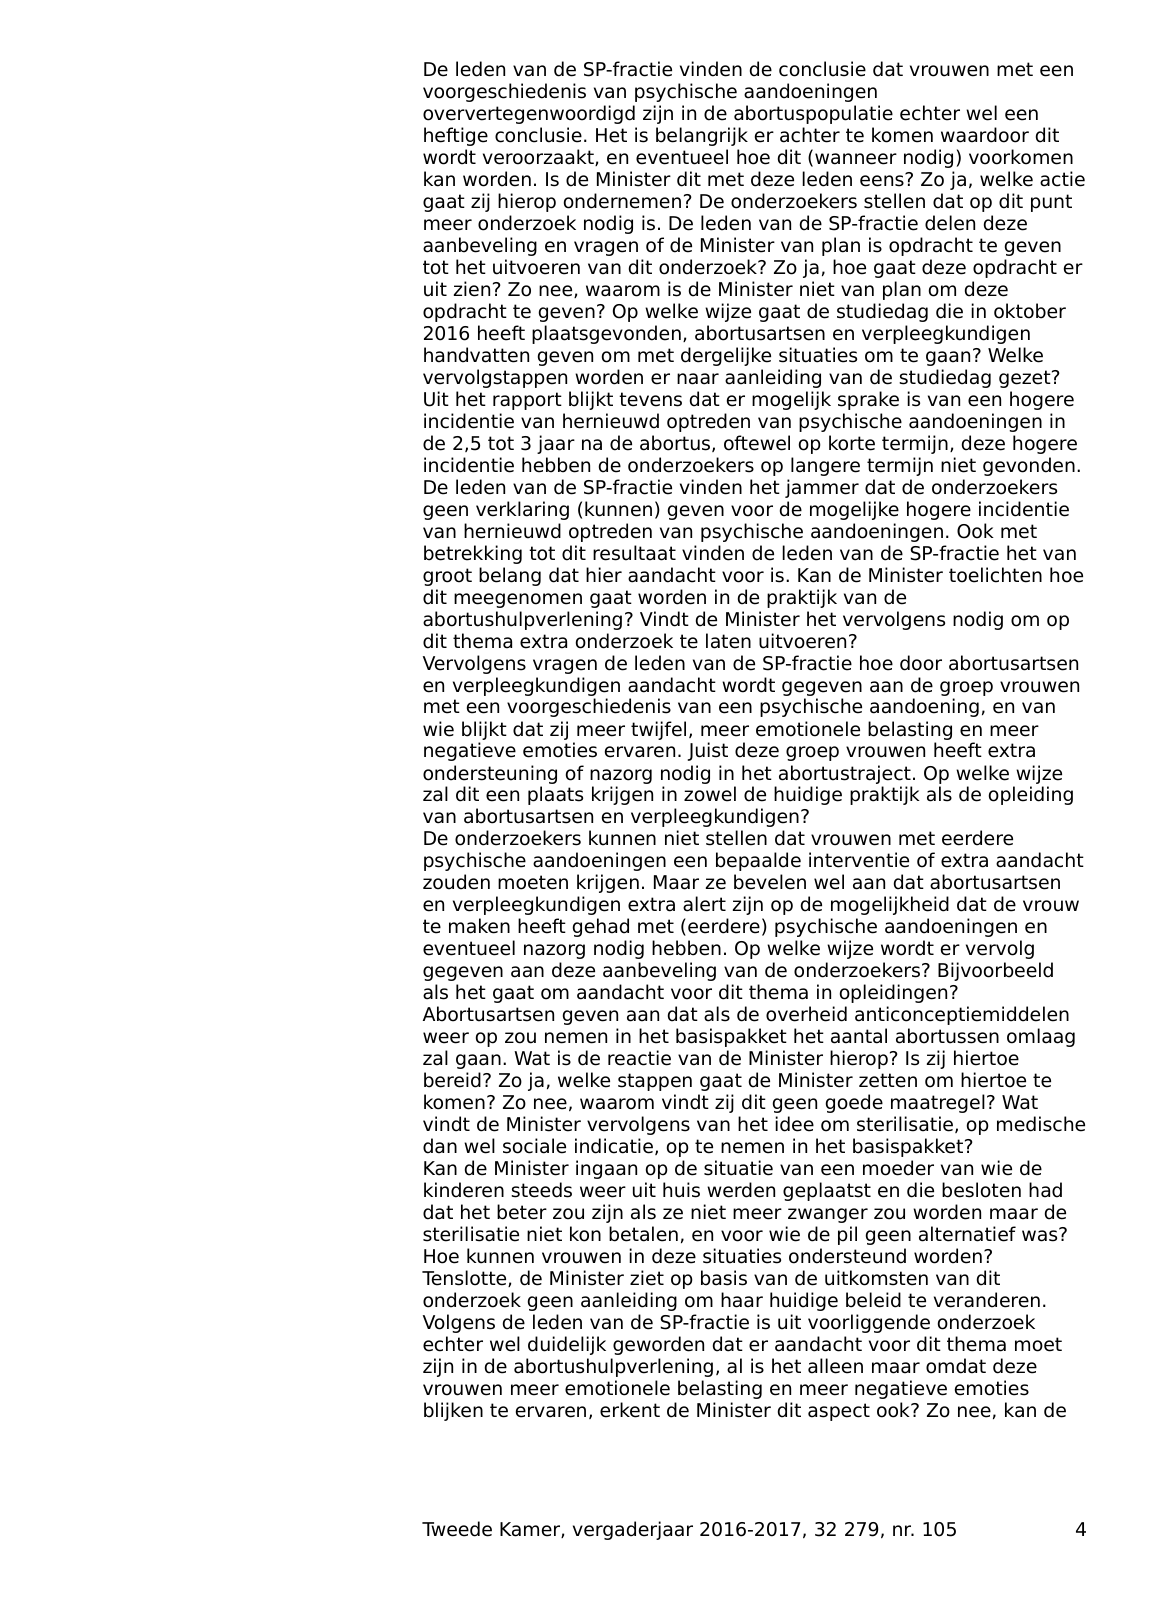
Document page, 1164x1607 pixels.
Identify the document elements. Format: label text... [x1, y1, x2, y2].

text De onderzoekers kunnen niet stellen dat vrouwen met eerdere psychische aandoeningen een bepaalde interventie of extra aandacht zouden moeten krijgen. Maar ze bevelen wel aan dat abortusartsen en verpleegkundigen extra alert zijn op de mogelijkheid dat de vrouw te maken heeft gehad met (eerdere) psychische aandoeningen en eventueel nazorg nodig hebben. Op welke wijze wordt er vervolg gegeven aan deze aanbeveling van de onderzoekers? Bijvoorbeeld als het gaat om aandacht voor dit thema in opleidingen? [422, 828, 1087, 1004]
text Vervolgens vragen de leden van de SP-fractie hoe door abortusartsen en verpleegkundigen aandacht wordt gegeven aan de groep vrouwen met een voorgeschiedenis van een psychische aandoening, en van wie blijkt dat zij meer twijfel, meer emotionele belasting en meer negatieve emoties ervaren. Juist deze groep vrouwen heeft extra ondersteuning of nazorg nodig in het abortustraject. Op welke wijze zal dit een plaats krijgen in zowel de huidige praktijk als de opleiding van abortusartsen en verpleegkundigen? [422, 652, 1087, 828]
text Uit het rapport blijkt tevens dat er mogelijk sprake is van een hogere incidentie van hernieuwd optreden van psychische aandoeningen in de 2,5 tot 3 jaar na de abortus, oftewel op korte termijn, deze hogere incidentie hebben de onderzoekers op langere termijn niet gevonden. De leden van de SP-fractie vinden het jammer dat de onderzoekers geen verklaring (kunnen) geven voor de mogelijke hogere incidentie van hernieuwd optreden van psychische aandoeningen. Ook met betrekking tot dit resultaat vinden de leden van de SP-fractie het van groot belang dat hier aandacht voor is. Kan de Minister toelichten hoe dit meegenomen gaat worden in de praktijk van de abortushulpverlening? Vindt de Minister het vervolgens nodig om op dit thema extra onderzoek te laten uitvoeren? [422, 389, 1087, 652]
text Tenslotte, de Minister ziet op basis van de uitkomsten van dit onderzoek geen aanleiding om haar huidige beleid te veranderen. Volgens de leden van de SP-fractie is uit voorliggende onderzoek echter wel duidelijk geworden dat er aandacht voor dit thema moet zijn in de abortushulpverlening, al is het alleen maar omdat deze vrouwen meer emotionele belasting en meer negatieve emoties blijken te ervaren, erkent de Minister dit aspect ook? Zo nee, kan de [422, 1268, 1087, 1422]
text De leden van de SP-fractie vinden de conclusie dat vrouwen met een voorgeschiedenis van psychische aandoeningen oververtegenwoordigd zijn in de abortuspopulatie echter wel een heftige conclusie. Het is belangrijk er achter te komen waardoor dit wordt veroorzaakt, en eventueel hoe dit (wanneer nodig) voorkomen kan worden. Is de Minister dit met deze leden eens? Zo ja, welke actie gaat zij hierop ondernemen? De onderzoekers stellen dat op dit punt meer onderzoek nodig is. De leden van de SP-fractie delen deze aanbeveling en vragen of de Minister van plan is opdracht te geven tot het uitvoeren van dit onderzoek? Zo ja, hoe gaat deze opdracht er uit zien? Zo nee, waarom is de Minister niet van plan om deze opdracht te geven? Op welke wijze gaat de studiedag die in oktober 2016 heeft plaatsgevonden, abortusartsen en verpleegkundigen handvatten geven om met dergelijke situaties om te gaan? Welke vervolgstappen worden er naar aanleiding van de studiedag gezet? [422, 59, 1087, 389]
text Kan de Minister ingaan op de situatie van een moeder van wie de kinderen steeds weer uit huis werden geplaatst en die besloten had dat het beter zou zijn als ze niet meer zwanger zou worden maar de sterilisatie niet kon betalen, en voor wie de pil geen alternatief was? Hoe kunnen vrouwen in deze situaties ondersteund worden? [422, 1158, 1087, 1268]
text Abortusartsen geven aan dat als de overheid anticonceptiemiddelen weer op zou nemen in het basispakket het aantal abortussen omlaag zal gaan. Wat is de reactie van de Minister hierop? Is zij hiertoe bereid? Zo ja, welke stappen gaat de Minister zetten om hiertoe te komen? Zo nee, waarom vindt zij dit geen goede maatregel? Wat vindt de Minister vervolgens van het idee om sterilisatie, op medische dan wel sociale indicatie, op te nemen in het basispakket? [422, 1004, 1087, 1158]
